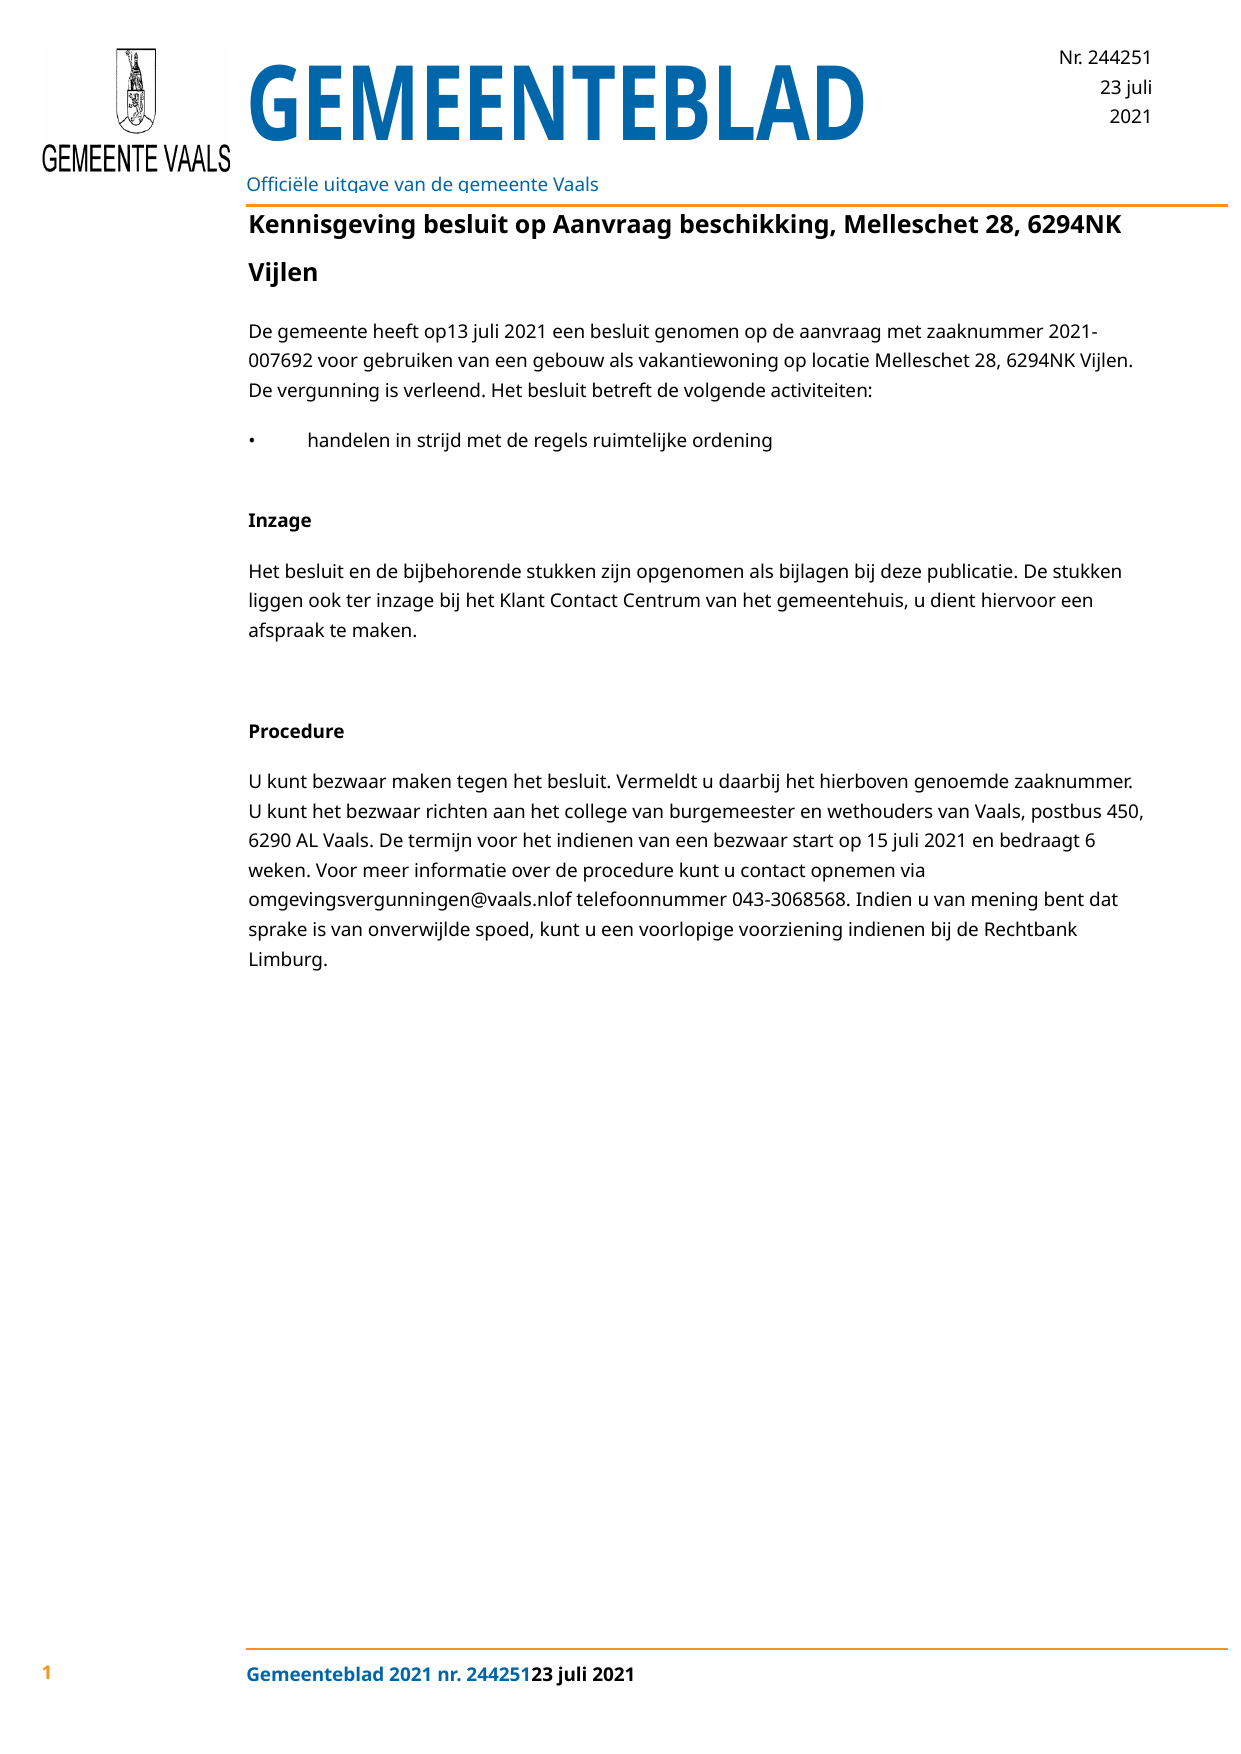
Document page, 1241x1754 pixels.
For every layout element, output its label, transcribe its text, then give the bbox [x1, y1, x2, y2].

text U kunt bezwaar maken tegen het besluit. Vermeldt u daarbij het hierboven genoemde zaaknummer. U kunt het bezwaar richten aan het college van burgemeester en wethouders van Vaals, postbus 450, 6290 AL Vaals. De termijn voor het indienen van een bezwaar start op 15 juli 2021 en bedraagt 6 weken. Voor meer informatie over de procedure kunt u contact opnemen via omgevingsvergunningen@vaals.nlof telefoonnummer 043-3068568. Indien u van mening bent dat sprake is van onverwijlde spoed, kunt u een voorlopige voorziening indienen bij de Rechtbank Limburg. [248, 768, 1152, 972]
text Inzage [248, 507, 1152, 533]
list handelen in strijd met de regels ruimtelijke ordening [248, 427, 1152, 453]
text Kennisgeving besluit op Aanvraag beschikking, Melleschet 28, 6294NK Vijlen [248, 207, 1152, 288]
text De gemeente heeft op13 juli 2021 een besluit genomen op de aanvraag met zaaknummer 2021-007692 voor gebruiken van een gebouw als vakantiewoning op locatie Melleschet 28, 6294NK Vijlen. De vergunning is verleend. Het besluit betreft de volgende activiteiten: [248, 318, 1152, 403]
text Het besluit en de bijbehorende stukken zijn opgenomen als bijlagen bij deze publicatie. De stukken liggen ook ter inzage bij het Klant Contact Centrum van het gemeentehuis, u dient hiervoor een afspraak te maken. [248, 558, 1152, 643]
text Procedure [248, 718, 1152, 744]
picture [41, 47, 231, 172]
